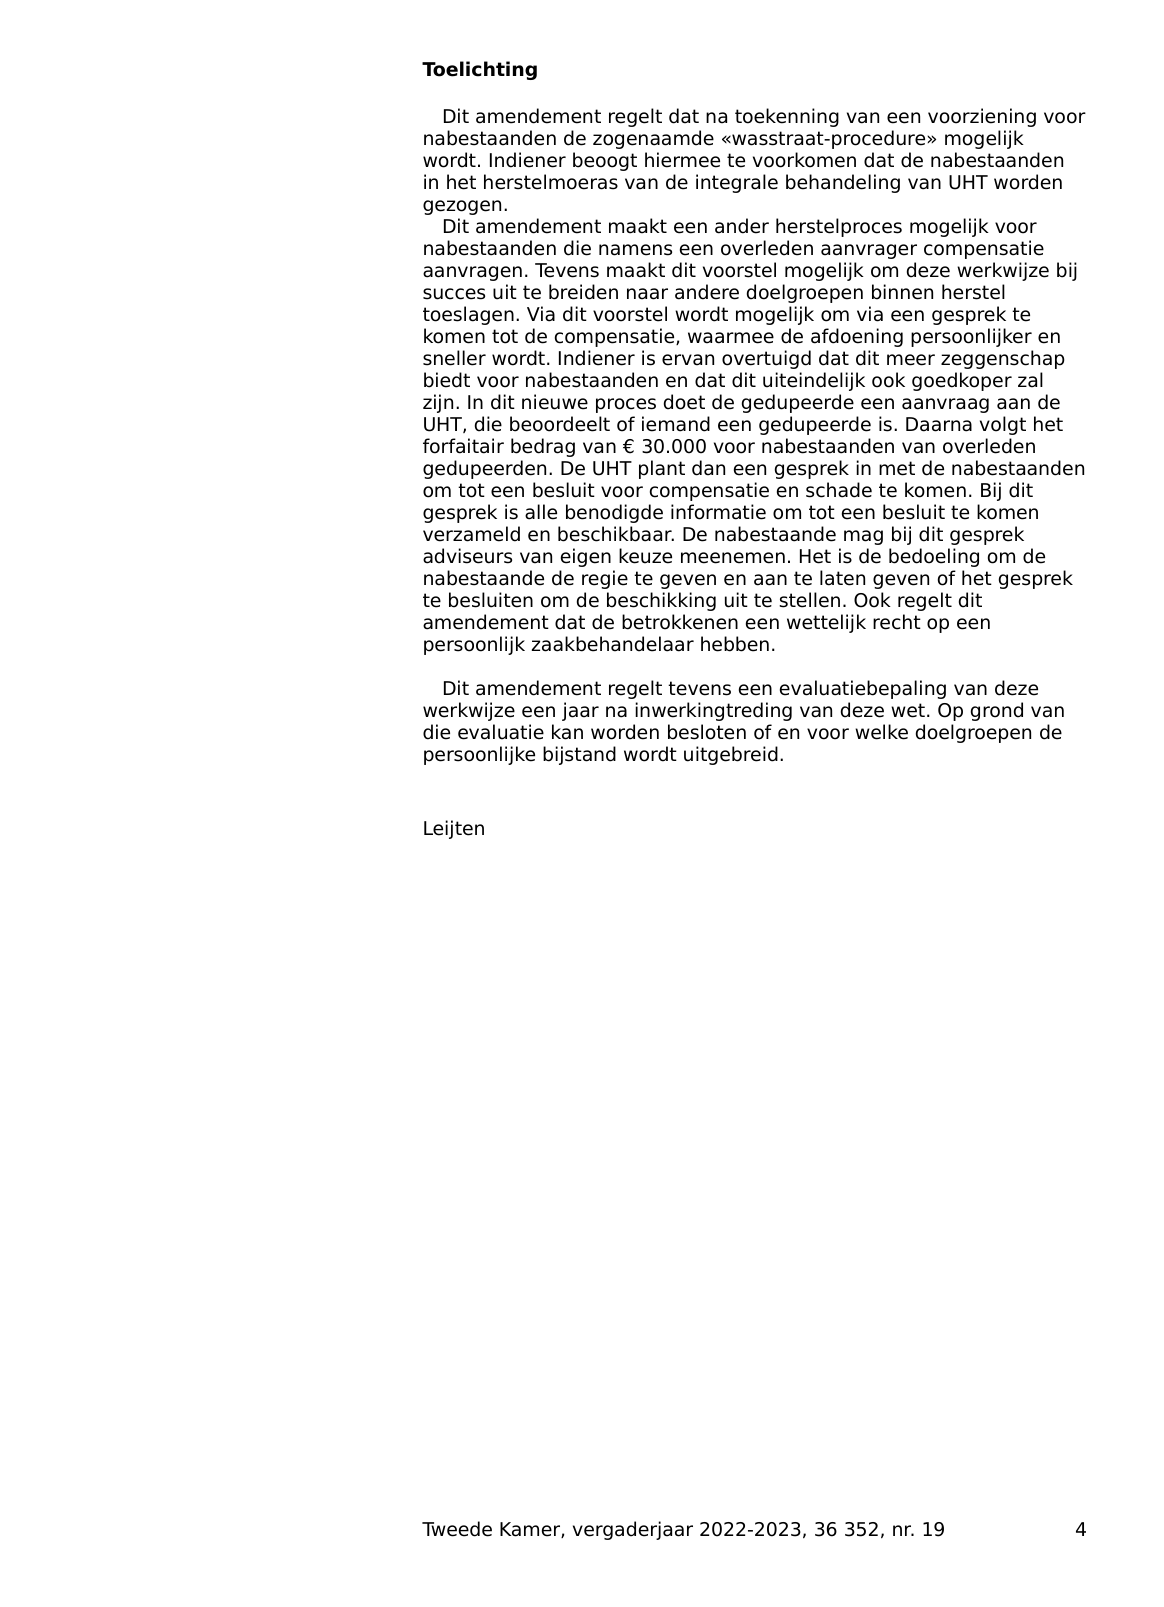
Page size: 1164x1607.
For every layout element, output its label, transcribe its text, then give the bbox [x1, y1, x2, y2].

text Dit amendement regelt tevens een evaluatiebepaling van deze werkwijze een jaar na inwerkingtreding van deze wet. Op grond van die evaluatie kan worden besloten of en voor welke doelgroepen de persoonlijke bijstand wordt uitgebreid. [422, 678, 1087, 766]
text Leijten [422, 796, 1087, 839]
text Dit amendement maakt een ander herstelproces mogelijk voor nabestaanden die namens een overleden aanvrager compensatie aanvragen. Tevens maakt dit voorstel mogelijk om deze werkwijze bij succes uit te breiden naar andere doelgroepen binnen herstel toeslagen. Via dit voorstel wordt mogelijk om via een gesprek te komen tot de compensatie, waarmee de afdoening persoonlijker en sneller wordt. Indiener is ervan overtuigd dat dit meer zeggenschap biedt voor nabestaanden en dat dit uiteindelijk ook goedkoper zal zijn. In dit nieuwe proces doet de gedupeerde een aanvraag aan de UHT, die beoordeelt of iemand een gedupeerde is. Daarna volgt het forfaitair bedrag van € 30.000 voor nabestaanden van overleden gedupeerden. De UHT plant dan een gesprek in met de nabestaanden om tot een besluit voor compensatie en schade te komen. Bij dit gesprek is alle benodigde informatie om tot een besluit te komen verzameld en beschikbaar. De nabestaande mag bij dit gesprek adviseurs van eigen keuze meenemen. Het is de bedoeling om de nabestaande de regie te geven en aan te laten geven of het gesprek te besluiten om de beschikking uit te stellen. Ook regelt dit amendement dat de betrokkenen een wettelijk recht op een persoonlijk zaakbehandelaar hebben. [422, 216, 1087, 656]
subtitle Toelichting [422, 59, 1087, 81]
text Dit amendement regelt dat na toekenning van een voorziening voor nabestaanden de zogenaamde «wasstraat-procedure» mogelijk wordt. Indiener beoogt hiermee te voorkomen dat de nabestaanden in het herstelmoeras van de integrale behandeling van UHT worden gezogen. [422, 106, 1087, 216]
